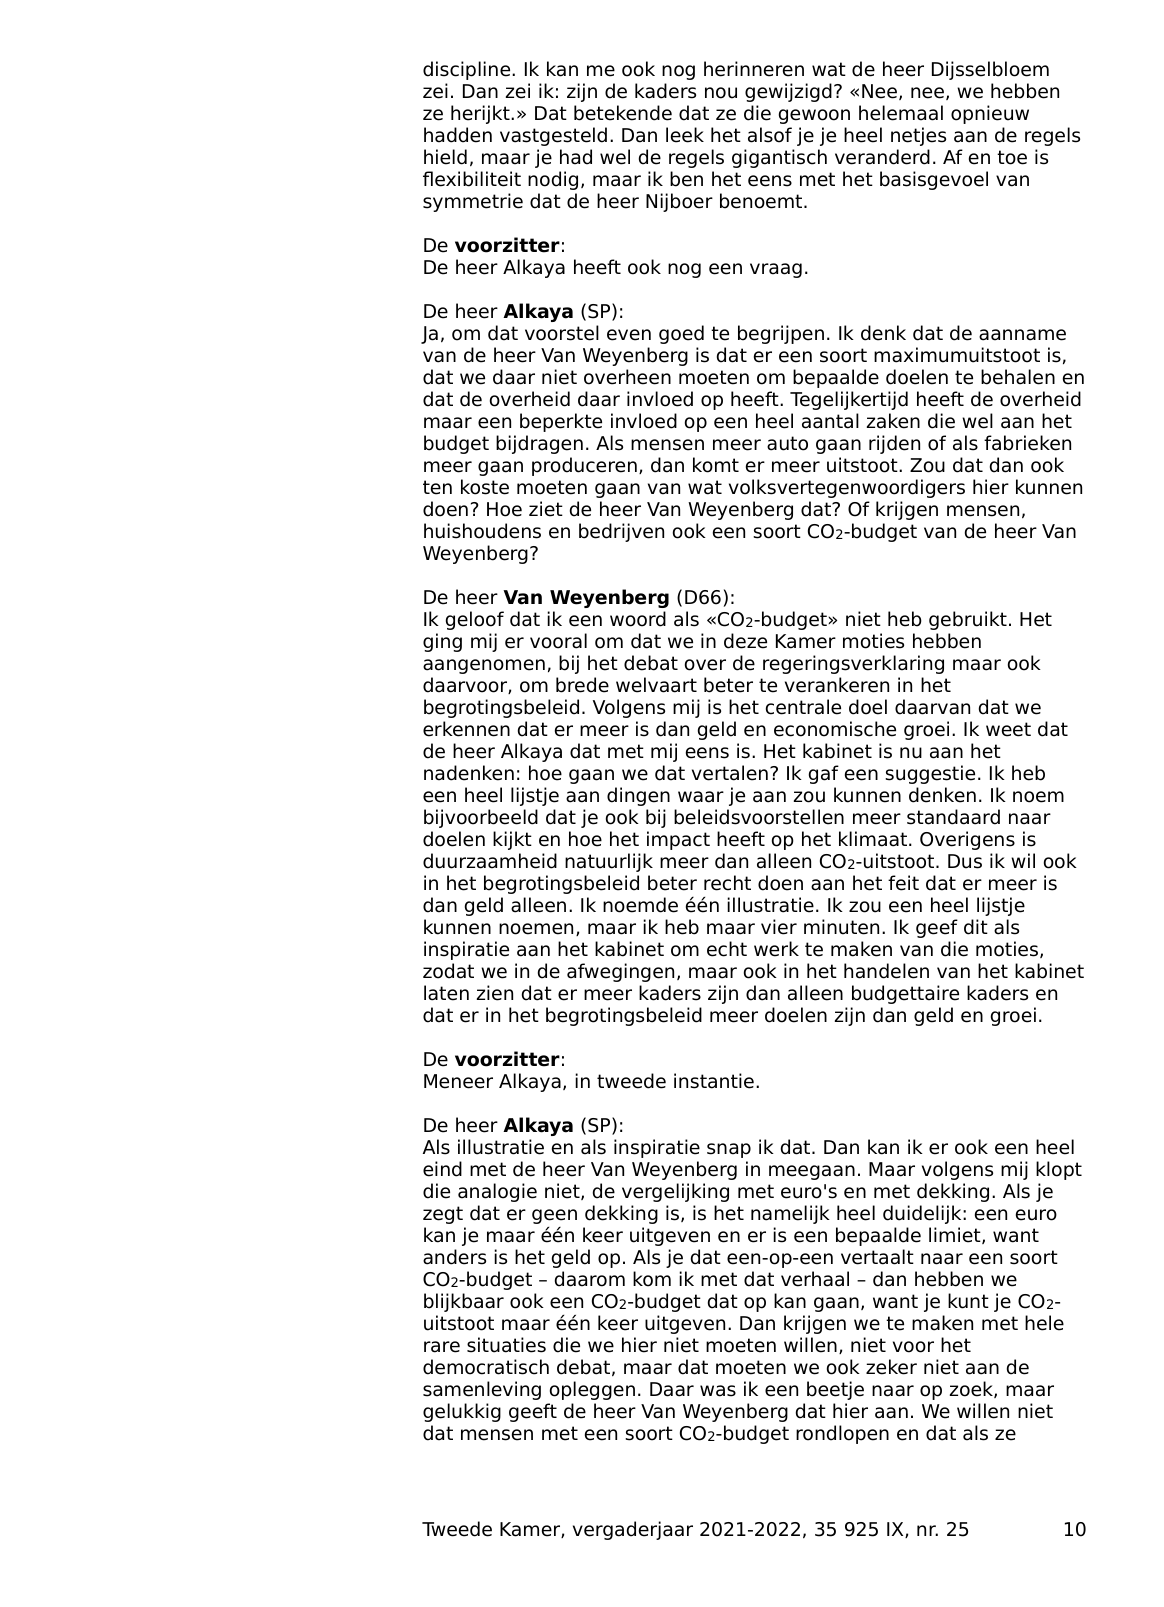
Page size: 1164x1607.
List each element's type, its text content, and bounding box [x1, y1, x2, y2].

text De voorzitter: [422, 235, 1087, 257]
text Ik geloof dat ik een woord als «CO2-budget» niet heb gebruikt. Het ging mij er vooral om dat we in deze Kamer moties hebben aangenomen, bij het debat over de regeringsverklaring maar ook daarvoor, om brede welvaart beter te verankeren in het begrotingsbeleid. Volgens mij is het centrale doel daarvan dat we erkennen dat er meer is dan geld en economische groei. Ik weet dat de heer Alkaya dat met mij eens is. Het kabinet is nu aan het nadenken: hoe gaan we dat vertalen? Ik gaf een suggestie. Ik heb een heel lijstje aan dingen waar je aan zou kunnen denken. Ik noem bijvoorbeeld dat je ook bij beleidsvoorstellen meer standaard naar doelen kijkt en hoe het impact heeft op het klimaat. Overigens is duurzaamheid natuurlijk meer dan alleen CO2-uitstoot. Dus ik wil ook in het begrotingsbeleid beter recht doen aan het feit dat er meer is dan geld alleen. Ik noemde één illustratie. Ik zou een heel lijstje kunnen noemen, maar ik heb maar vier minuten. Ik geef dit als inspiratie aan het kabinet om echt werk te maken van die moties, zodat we in de afwegingen, maar ook in het handelen van het kabinet laten zien dat er meer kaders zijn dan alleen budgettaire kaders en dat er in het begrotingsbeleid meer doelen zijn dan geld en groei. [422, 609, 1087, 1027]
text De heer Van Weyenberg (D66): [422, 587, 1087, 609]
text discipline. Ik kan me ook nog herinneren wat de heer Dijsselbloem zei. Dan zei ik: zijn de kaders nou gewijzigd? «Nee, nee, we hebben ze herijkt.» Dat betekende dat ze die gewoon helemaal opnieuw hadden vastgesteld. Dan leek het alsof je je heel netjes aan de regels hield, maar je had wel de regels gigantisch veranderd. Af en toe is flexibiliteit nodig, maar ik ben het eens met het basisgevoel van symmetrie dat de heer Nijboer benoemt. [422, 59, 1087, 213]
text De heer Alkaya (SP): [422, 1115, 1087, 1137]
text De heer Alkaya heeft ook nog een vraag. [422, 257, 1087, 279]
text Meneer Alkaya, in tweede instantie. [422, 1071, 1087, 1093]
text De heer Alkaya (SP): [422, 301, 1087, 323]
text De voorzitter: [422, 1049, 1087, 1071]
text Ja, om dat voorstel even goed te begrijpen. Ik denk dat de aanname van de heer Van Weyenberg is dat er een soort maximumuitstoot is, dat we daar niet overheen moeten om bepaalde doelen te behalen en dat de overheid daar invloed op heeft. Tegelijkertijd heeft de overheid maar een beperkte invloed op een heel aantal zaken die wel aan het budget bijdragen. Als mensen meer auto gaan rijden of als fabrieken meer gaan produceren, dan komt er meer uitstoot. Zou dat dan ook ten koste moeten gaan van wat volksvertegenwoordigers hier kunnen doen? Hoe ziet de heer Van Weyenberg dat? Of krijgen mensen, huishoudens en bedrijven ook een soort CO2-budget van de heer Van Weyenberg? [422, 323, 1087, 565]
text Als illustratie en als inspiratie snap ik dat. Dan kan ik er ook een heel eind met de heer Van Weyenberg in meegaan. Maar volgens mij klopt die analogie niet, de vergelijking met euro's en met dekking. Als je zegt dat er geen dekking is, is het namelijk heel duidelijk: een euro kan je maar één keer uitgeven en er is een bepaalde limiet, want anders is het geld op. Als je dat een-op-een vertaalt naar een soort CO2-budget – daarom kom ik met dat verhaal – dan hebben we blijkbaar ook een CO2-budget dat op kan gaan, want je kunt je CO2-uitstoot maar één keer uitgeven. Dan krijgen we te maken met hele rare situaties die we hier niet moeten willen, niet voor het democratisch debat, maar dat moeten we ook zeker niet aan de samenleving opleggen. Daar was ik een beetje naar op zoek, maar gelukkig geeft de heer Van Weyenberg dat hier aan. We willen niet dat mensen met een soort CO2-budget rondlopen en dat als ze [422, 1137, 1087, 1445]
